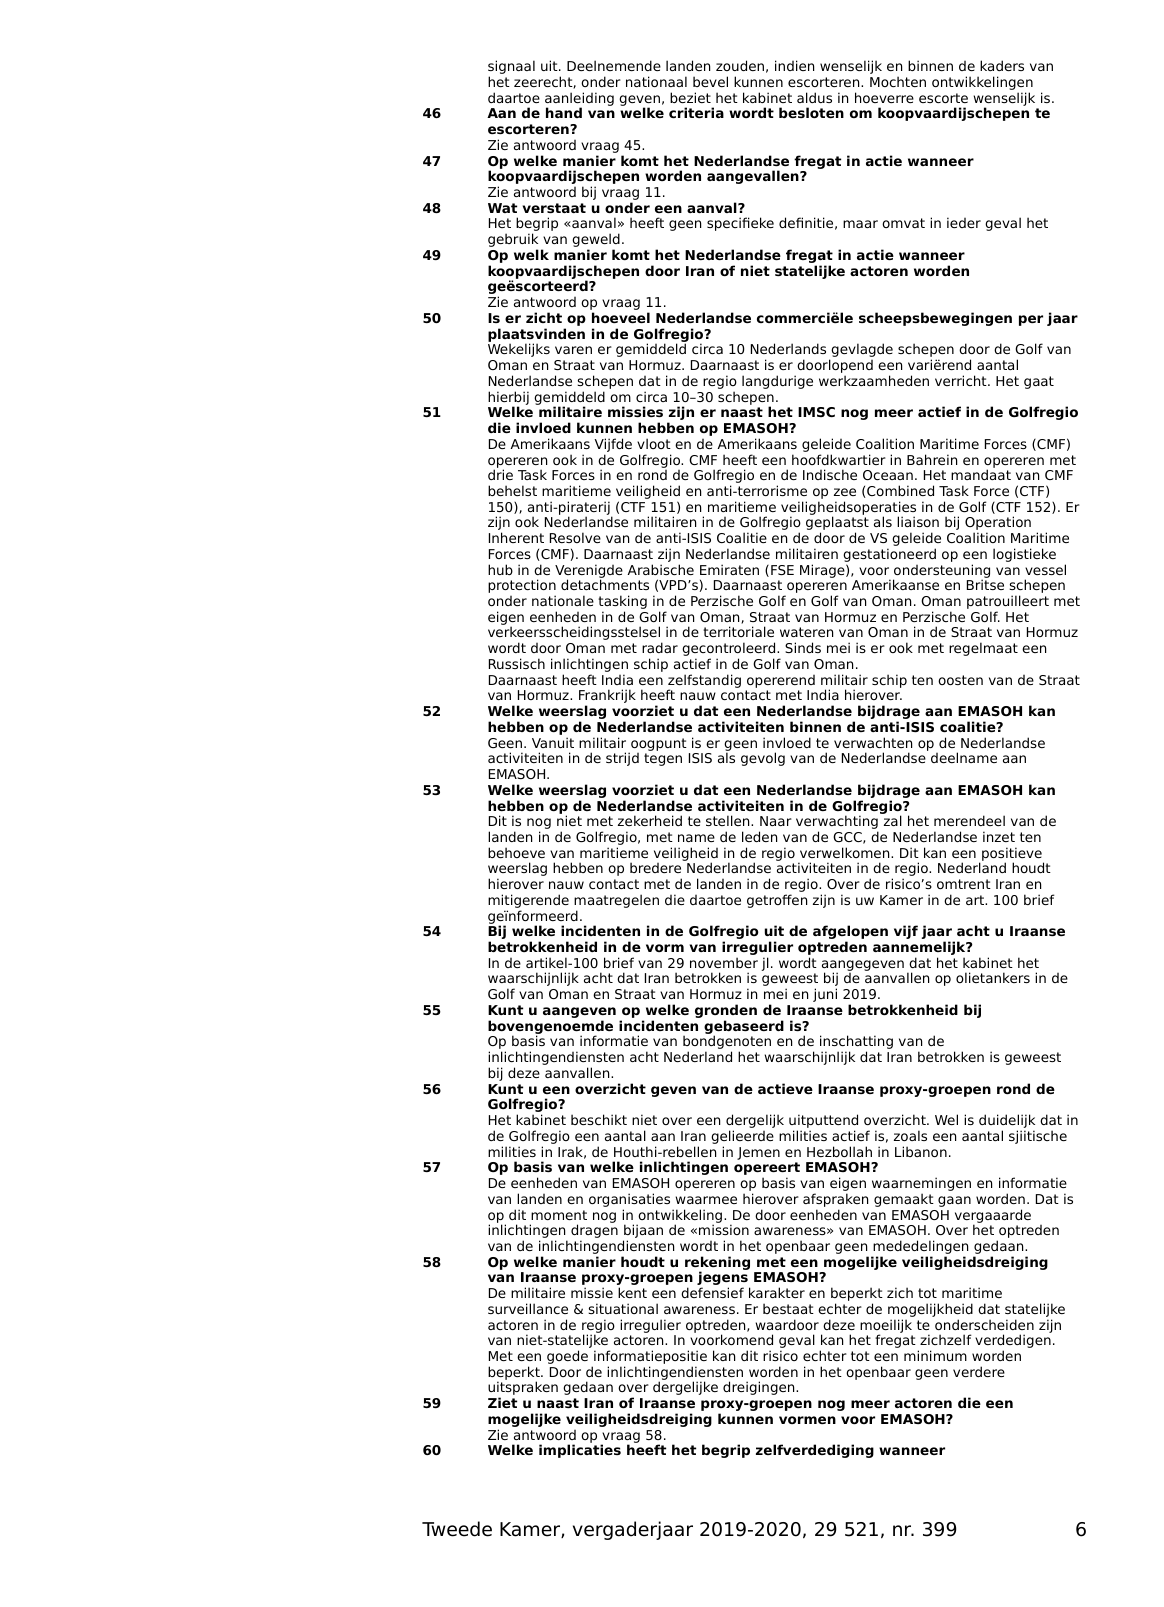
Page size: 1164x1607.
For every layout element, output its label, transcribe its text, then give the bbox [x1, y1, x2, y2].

table_cell [422, 1176, 481, 1254]
table_cell Zie antwoord vraag 45. [481, 138, 1087, 153]
table_cell Op welke manier houdt u rekening met een mogelijke veiligheidsdreiging van Iraanse proxy-groepen jegens EMASOH? [481, 1255, 1087, 1286]
table_cell [422, 1428, 481, 1443]
table_cell 47 [422, 154, 481, 185]
table_cell Welke militaire missies zijn er naast het IMSC nog meer actief in de Golfregio die invloed kunnen hebben op EMASOH? [481, 405, 1087, 437]
table_cell Bij welke incidenten in de Golfregio uit de afgelopen vijf jaar acht u Iraanse betrokkenheid in de vorm van irregulier optreden aannemelijk? [481, 924, 1087, 956]
table_cell Het kabinet beschikt niet over een dergelijk uitputtend overzicht. Wel is duidelijk dat in de Golfregio een aantal aan Iran gelieerde milities actief is, zoals een aantal sjiitische milities in Irak, de Houthi-rebellen in Jemen en Hezbollah in Libanon. [481, 1113, 1087, 1160]
table_cell 51 [422, 405, 481, 437]
table_cell [422, 735, 481, 783]
table_cell [422, 342, 481, 405]
table_cell Welke weerslag voorziet u dat een Nederlandse bijdrage aan EMASOH kan hebben op de Nederlandse activiteiten in de Golfregio? [481, 783, 1087, 814]
table_cell 57 [422, 1160, 481, 1176]
table_cell Wekelijks varen er gemiddeld circa 10 Nederlands gevlagde schepen door de Golf van Oman en Straat van Hormuz. Daarnaast is er doorlopend een variërend aantal Nederlandse schepen dat in de regio langdurige werkzaamheden verricht. Het gaat hierbij gemiddeld om circa 10–30 schepen. [481, 342, 1087, 405]
table_cell [422, 956, 481, 1003]
table_cell Welke weerslag voorziet u dat een Nederlandse bijdrage aan EMASOH kan hebben op de Nederlandse activiteiten binnen de anti-ISIS coalitie? [481, 704, 1087, 735]
table_cell Het begrip «aanval» heeft geen specifieke definitie, maar omvat in ieder geval het gebruik van geweld. [481, 216, 1087, 248]
table_cell [422, 1113, 481, 1160]
table_cell Zie antwoord op vraag 58. [481, 1428, 1087, 1443]
table_cell 59 [422, 1396, 481, 1427]
table_cell [422, 295, 481, 311]
table_cell [422, 437, 481, 704]
table_cell 52 [422, 704, 481, 735]
table_cell Wat verstaat u onder een aanval? [481, 201, 1087, 216]
table_cell Welke implicaties heeft het begrip zelfverdediging wanneer [481, 1443, 1087, 1459]
table_cell Zie antwoord op vraag 11. [481, 295, 1087, 311]
table_cell In de artikel-100 brief van 29 november jl. wordt aangegeven dat het kabinet het waarschijnlijk acht dat Iran betrokken is geweest bij de aanvallen op olietankers in de Golf van Oman en Straat van Hormuz in mei en juni 2019. [481, 956, 1087, 1003]
table_cell Kunt u aangeven op welke gronden de Iraanse betrokkenheid bij bovengenoemde incidenten gebaseerd is? [481, 1003, 1087, 1034]
table_cell Aan de hand van welke criteria wordt besloten om koopvaardijschepen te escorteren? [481, 106, 1087, 138]
table_cell Ziet u naast Iran of Iraanse proxy-groepen nog meer actoren die een mogelijke veiligheidsdreiging kunnen vormen voor EMASOH? [481, 1396, 1087, 1427]
table_cell Op basis van welke inlichtingen opereert EMASOH? [481, 1160, 1087, 1176]
table_cell 55 [422, 1003, 481, 1034]
table_cell 54 [422, 924, 481, 956]
table_cell [422, 59, 481, 106]
table_cell signaal uit. Deelnemende landen zouden, indien wenselijk en binnen de kaders van het zeerecht, onder nationaal bevel kunnen escorteren. Mochten ontwikkelingen daartoe aanleiding geven, beziet het kabinet aldus in hoeverre escorte wenselijk is. [481, 59, 1087, 106]
table_cell Zie antwoord bij vraag 11. [481, 185, 1087, 201]
table_cell 49 [422, 248, 481, 295]
table_cell 48 [422, 201, 481, 216]
table_cell De militaire missie kent een defensief karakter en beperkt zich tot maritime surveillance & situational awareness. Er bestaat echter de mogelijkheid dat statelijke actoren in de regio irregulier optreden, waardoor deze moeilijk te onderscheiden zijn van niet-statelijke actoren. In voorkomend geval kan het fregat zichzelf verdedigen. Met een goede informatiepositie kan dit risico echter tot een minimum worden beperkt. Door de inlichtingendiensten worden in het openbaar geen verdere uitspraken gedaan over dergelijke dreigingen. [481, 1286, 1087, 1396]
table_cell 50 [422, 311, 481, 342]
table_cell De Amerikaans Vijfde vloot en de Amerikaans geleide Coalition Maritime Forces (CMF) opereren ook in de Golfregio. CMF heeft een hoofdkwartier in Bahrein en opereren met drie Task Forces in en rond de Golfregio en de Indische Oceaan. Het mandaat van CMF behelst maritieme veiligheid en anti-terrorisme op zee (Combined Task Force (CTF) 150), anti-piraterij (CTF 151) en maritieme veiligheidsoperaties in de Golf (CTF 152). Er zijn ook Nederlandse militairen in de Golfregio geplaatst als liaison bij Operation Inherent Resolve van de anti-ISIS Coalitie en de door de VS geleide Coalition Maritime Forces (CMF). Daarnaast zijn Nederlandse militairen gestationeerd op een logistieke hub in de Verenigde Arabische Emiraten (FSE Mirage), voor ondersteuning van vessel protection detachments (VPD’s). Daarnaast opereren Amerikaanse en Britse schepen onder nationale tasking in de Perzische Golf en Golf van Oman. Oman patrouilleert met eigen eenheden in de Golf van Oman, Straat van Hormuz en Perzische Golf. Het verkeersscheidingsstelsel in de territoriale wateren van Oman in de Straat van Hormuz wordt door Oman met radar gecontroleerd. Sinds mei is er ook met regelmaat een Russisch inlichtingen schip actief in de Golf van Oman. Daarnaast heeft India een zelfstandig opererend militair schip ten oosten van de Straat van Hormuz. Frankrijk heeft nauw contact met India hierover. [481, 437, 1087, 704]
table_cell Is er zicht op hoeveel Nederlandse commerciële scheepsbewegingen per jaar plaatsvinden in de Golfregio? [481, 311, 1087, 342]
table_cell [422, 185, 481, 201]
table_cell 58 [422, 1255, 481, 1286]
table_cell 60 [422, 1443, 481, 1459]
table_cell [422, 1286, 481, 1396]
table_cell [422, 216, 481, 248]
table_cell 56 [422, 1081, 481, 1113]
table_cell De eenheden van EMASOH opereren op basis van eigen waarnemingen en informatie van landen en organisaties waarmee hierover afspraken gemaakt gaan worden. Dat is op dit moment nog in ontwikkeling. De door eenheden van EMASOH vergaaarde inlichtingen dragen bijaan de «mission awareness» van EMASOH. Over het optreden van de inlichtingendiensten wordt in het openbaar geen mededelingen gedaan. [481, 1176, 1087, 1254]
table_cell Kunt u een overzicht geven van de actieve Iraanse proxy-groepen rond de Golfregio? [481, 1081, 1087, 1113]
table_cell [422, 1034, 481, 1081]
table_cell Op basis van informatie van bondgenoten en de inschatting van de inlichtingendiensten acht Nederland het waarschijnlijk dat Iran betrokken is geweest bij deze aanvallen. [481, 1034, 1087, 1081]
table_cell Op welke manier komt het Nederlandse fregat in actie wanneer koopvaardijschepen worden aangevallen? [481, 154, 1087, 185]
table_cell Geen. Vanuit militair oogpunt is er geen invloed te verwachten op de Nederlandse activiteiten in de strijd tegen ISIS als gevolg van de Nederlandse deelname aan EMASOH. [481, 735, 1087, 783]
table_cell [422, 814, 481, 924]
table_cell Op welk manier komt het Nederlandse fregat in actie wanneer koopvaardijschepen door Iran of niet statelijke actoren worden geëscorteerd? [481, 248, 1087, 295]
table_cell 46 [422, 106, 481, 138]
table_cell 53 [422, 783, 481, 814]
table_cell [422, 138, 481, 153]
table_cell Dit is nog niet met zekerheid te stellen. Naar verwachting zal het merendeel van de landen in de Golfregio, met name de leden van de GCC, de Nederlandse inzet ten behoeve van maritieme veiligheid in de regio verwelkomen. Dit kan een positieve weerslag hebben op bredere Nederlandse activiteiten in de regio. Nederland houdt hierover nauw contact met de landen in de regio. Over de risico’s omtrent Iran en mitigerende maatregelen die daartoe getroffen zijn is uw Kamer in de art. 100 brief geïnformeerd. [481, 814, 1087, 924]
